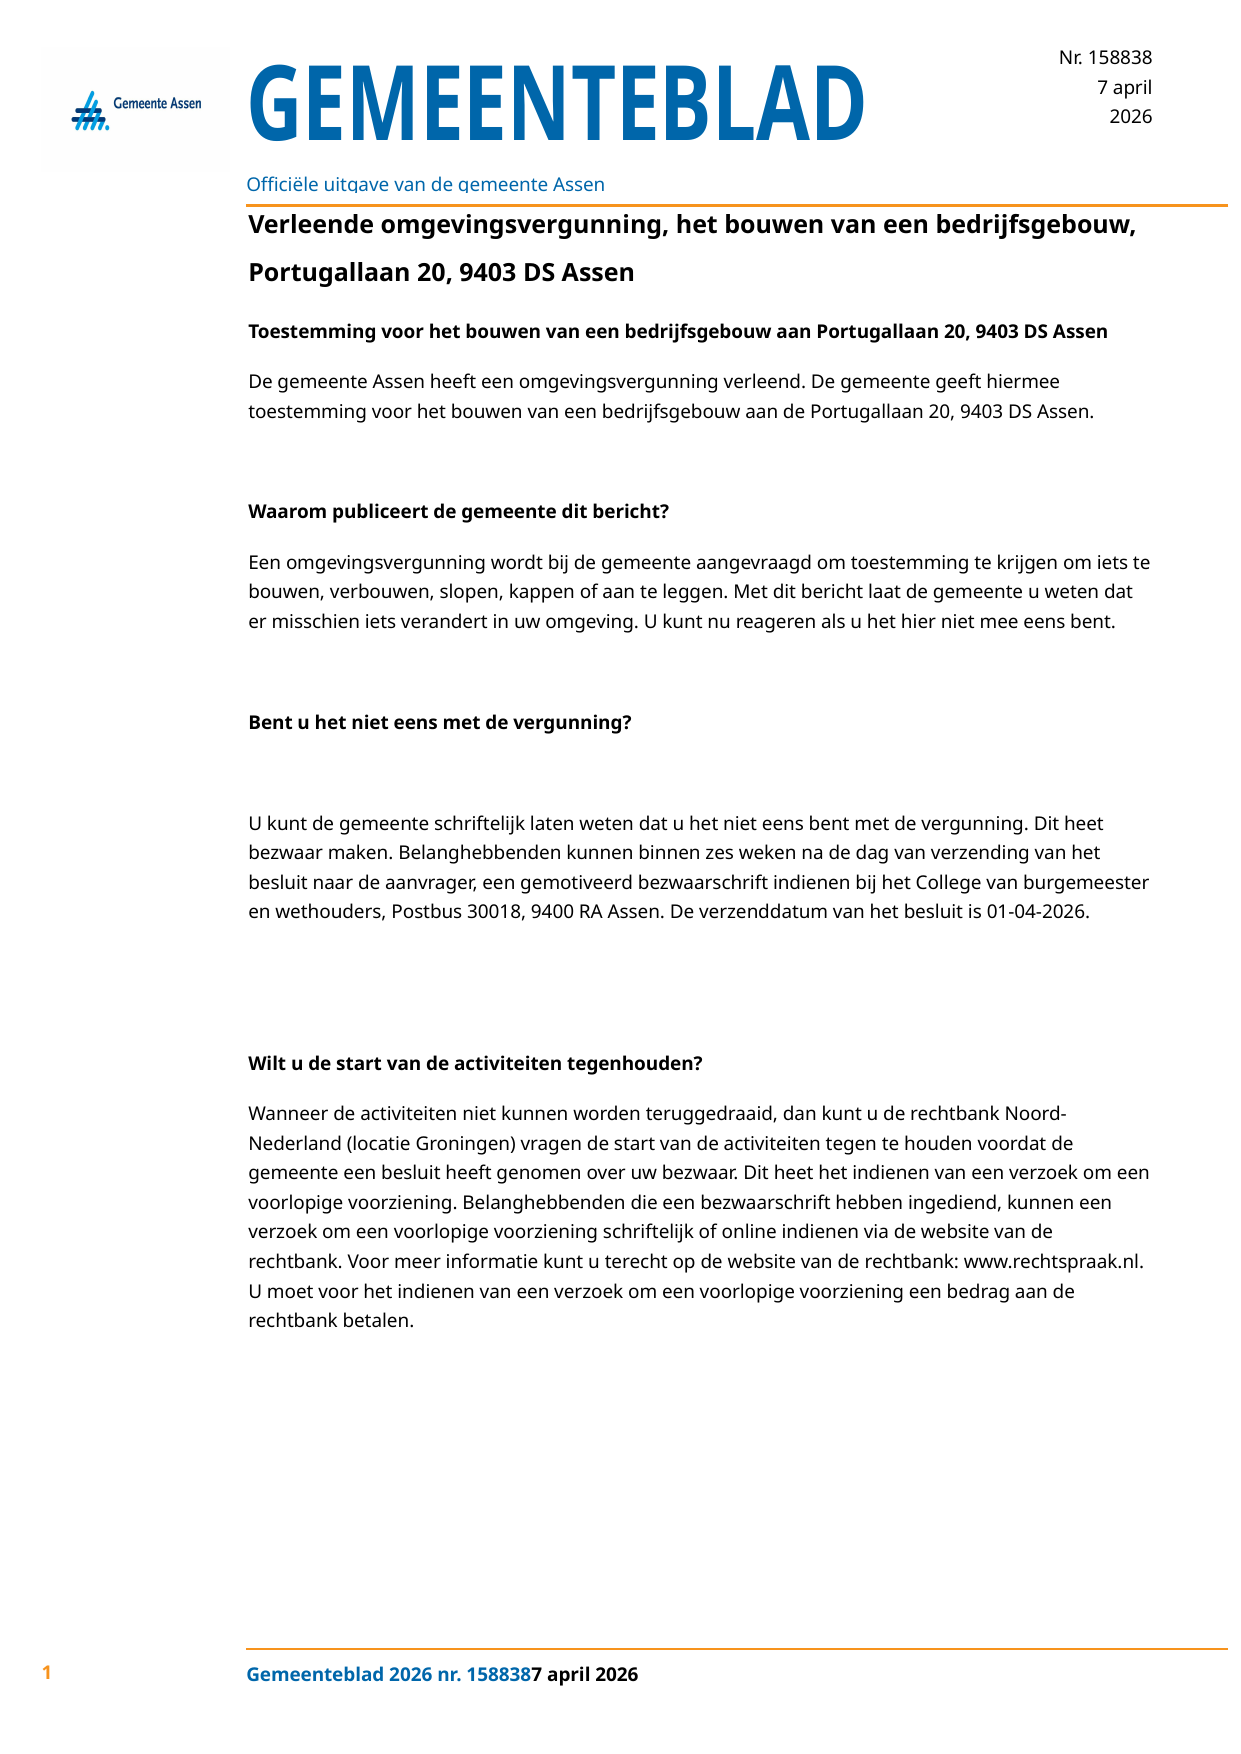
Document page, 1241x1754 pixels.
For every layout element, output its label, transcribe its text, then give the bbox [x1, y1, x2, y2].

text Wanneer de activiteiten niet kunnen worden teruggedraaid, dan kunt u de rechtbank Noord-Nederland (locatie Groningen) vragen de start van de activiteiten tegen te houden voordat de gemeente een besluit heeft genomen over uw bezwaar. Dit heet het indienen van een verzoek om een voorlopige voorziening. Belanghebbenden die een bezwaarschrift hebben ingediend, kunnen een verzoek om een voorlopige voorziening schriftelijk of online indienen via de website van de rechtbank. Voor meer informatie kunt u terecht op de website van de rechtbank: www.rechtspraak.nl. U moet voor het indienen van een verzoek om een voorlopige voorziening een bedrag aan de rechtbank betalen. [248, 1100, 1152, 1333]
picture [41, 47, 231, 172]
text Wilt u de start van de activiteiten tegenhouden? [248, 1050, 1152, 1076]
text De gemeente Assen heeft een omgevingsvergunning verleend. De gemeente geeft hiermee toestemming voor het bouwen van een bedrijfsgebouw aan de Portugallaan 20, 9403 DS Assen. [248, 368, 1152, 424]
text Waarom publiceert de gemeente dit bericht? [248, 499, 1152, 524]
text Een omgevingsvergunning wordt bij de gemeente aangevraagd om toestemming te krijgen om iets te bouwen, verbouwen, slopen, kappen of aan te leggen. Met dit bericht laat de gemeente u weten dat er misschien iets verandert in uw omgeving. U kunt nu reageren als u het hier niet mee eens bent. [248, 549, 1152, 634]
text Bent u het niet eens met de vergunning? [248, 709, 1152, 735]
text Toestemming voor het bouwen van een bedrijfsgebouw aan Portugallaan 20, 9403 DS Assen [248, 318, 1152, 344]
text Verleende omgevingsvergunning, het bouwen van een bedrijfsgebouw, Portugallaan 20, 9403 DS Assen [248, 207, 1152, 288]
text U kunt de gemeente schriftelijk laten weten dat u het niet eens bent met de vergunning. Dit heet bezwaar maken. Belanghebbenden kunnen binnen zes weken na de dag van verzending van het besluit naar de aanvrager, een gemotiveerd bezwaarschrift indienen bij het College van burgemeester en wethouders, Postbus 30018, 9400 RA Assen. De verzenddatum van het besluit is 01-04-2026. [248, 810, 1152, 924]
